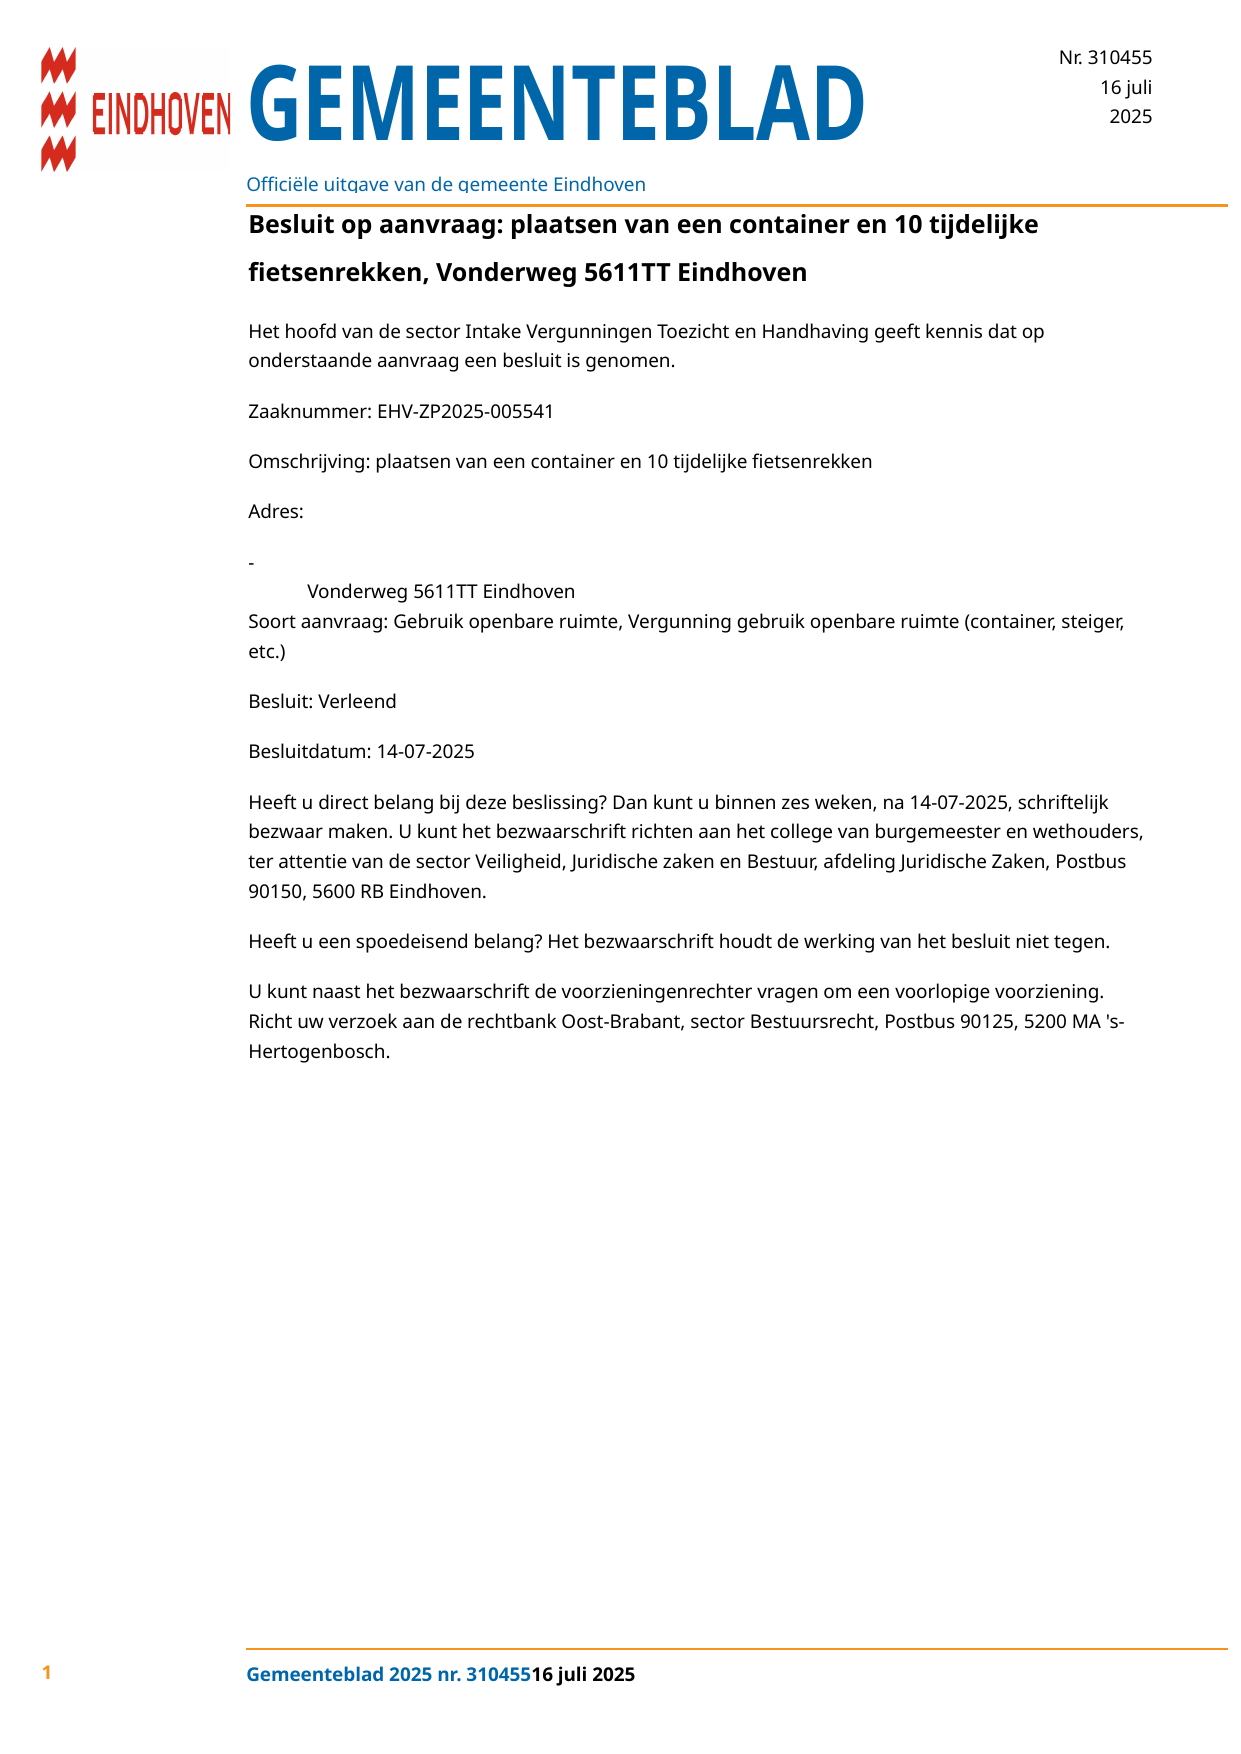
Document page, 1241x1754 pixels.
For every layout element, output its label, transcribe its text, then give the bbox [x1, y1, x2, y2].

text Besluitdatum: 14-07-2025 [248, 739, 1152, 764]
text Heeft u een spoedeisend belang? Het bezwaarschrift houdt de werking van het besluit niet tegen. [248, 928, 1152, 954]
text Omschrijving: plaatsen van een container en 10 tijdelijke fietsenrekken [248, 448, 1152, 474]
text Besluit: Verleend [248, 688, 1152, 714]
text Besluit op aanvraag: plaatsen van een container en 10 tijdelijke fietsenrekken, Vonderweg 5611TT Eindhoven [248, 207, 1152, 288]
text Zaaknummer: EHV-ZP2025-005541 [248, 398, 1152, 424]
picture [41, 47, 231, 172]
text Het hoofd van de sector Intake Vergunningen Toezicht en Handhaving geeft kennis dat op onderstaande aanvraag een besluit is genomen. [248, 318, 1152, 373]
text U kunt naast het bezwaarschrift de voorzieningenrechter vragen om een voorlopige voorziening. Richt uw verzoek aan de rechtbank Oost-Brabant, sector Bestuursrecht, Postbus 90125, 5200 MA 's-Hertogenbosch. [248, 979, 1152, 1064]
list Vonderweg 5611TT Eindhoven [248, 579, 1152, 604]
text Heeft u direct belang bij deze beslissing? Dan kunt u binnen zes weken, na 14-07-2025, schriftelijk bezwaar maken. U kunt het bezwaarschrift richten aan het college van burgemeester en wethouders, ter attentie van de sector Veiligheid, Juridische zaken en Bestuur, afdeling Juridische Zaken, Postbus 90150, 5600 RB Eindhoven. [248, 789, 1152, 904]
text Adres: [248, 499, 1152, 524]
text Soort aanvraag: Gebruik openbare ruimte, Vergunning gebruik openbare ruimte (container, steiger, etc.) [248, 608, 1152, 664]
